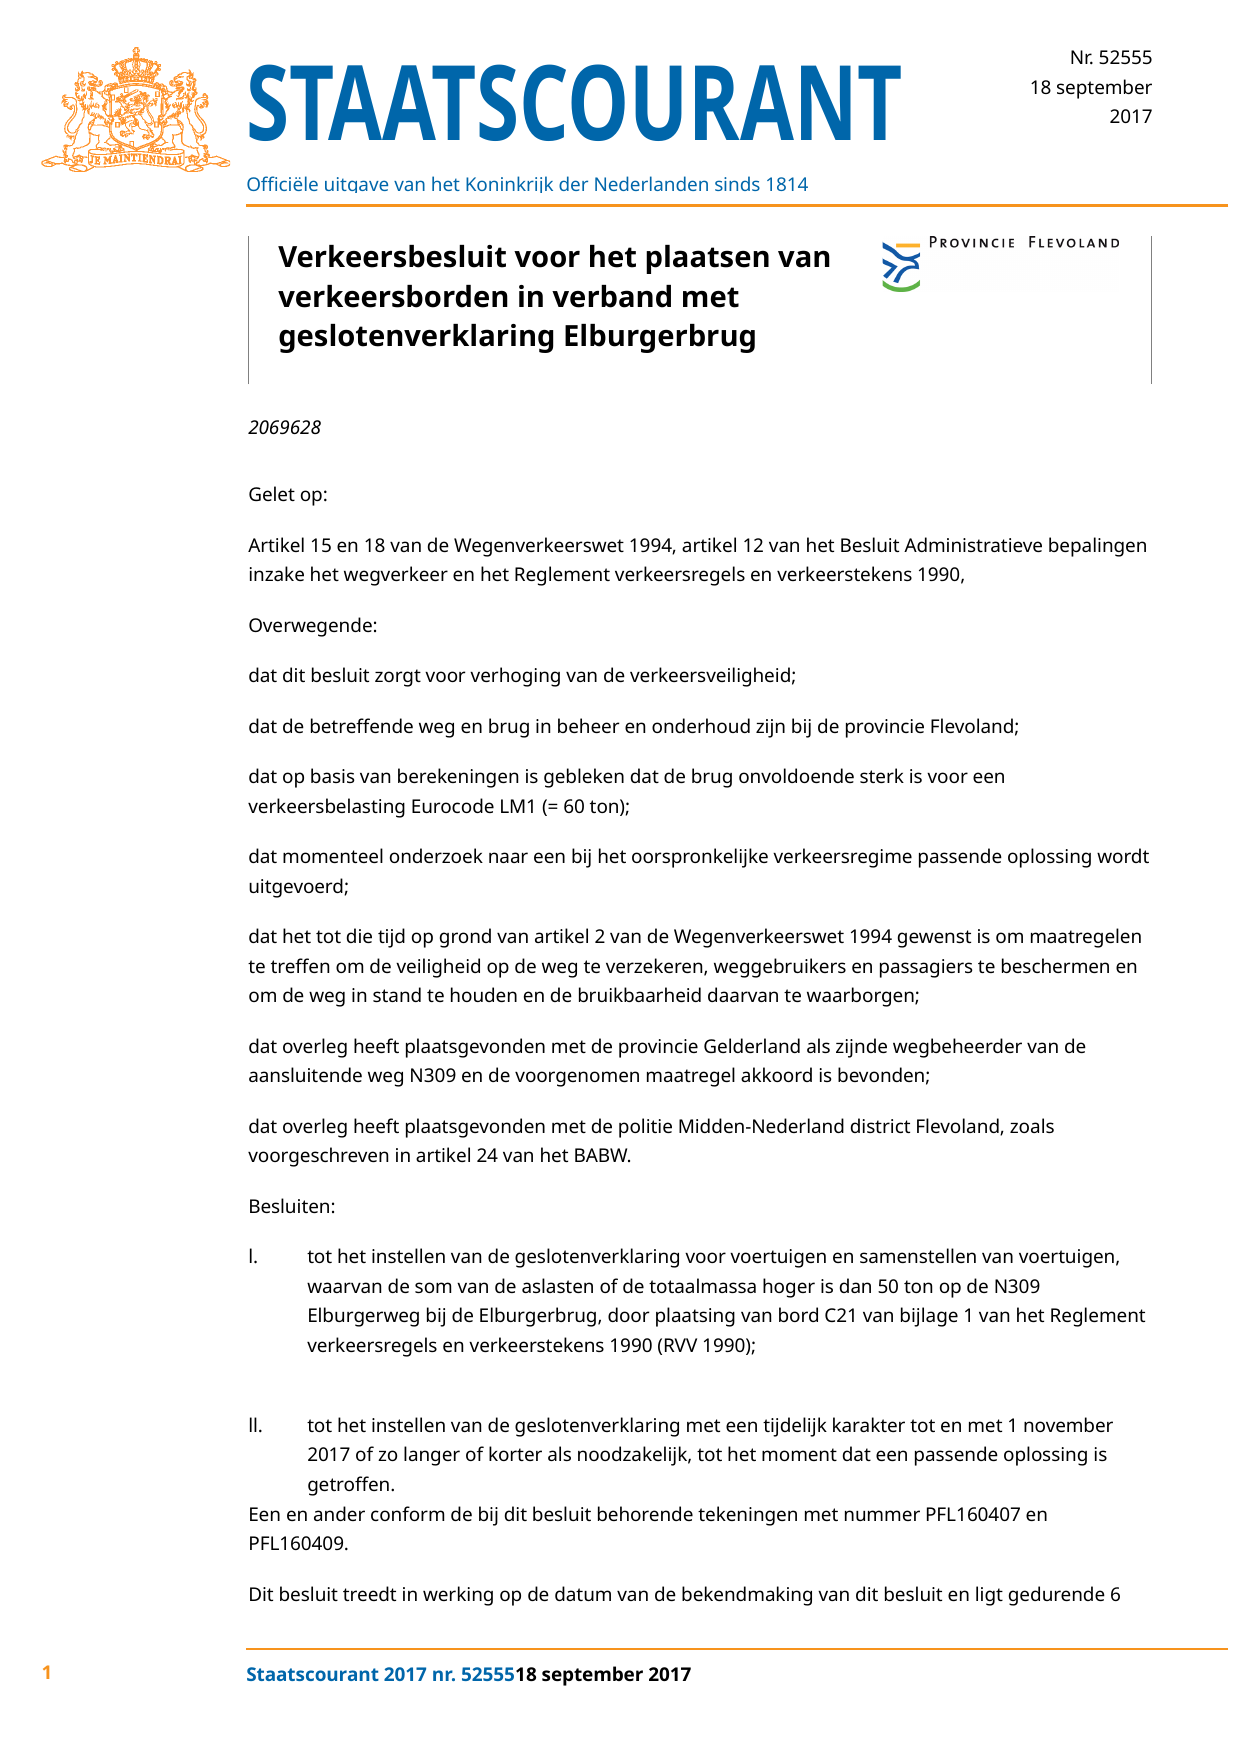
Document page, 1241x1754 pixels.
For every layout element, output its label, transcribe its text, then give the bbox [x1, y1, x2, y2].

text dat momenteel onderzoek naar een bij het oorspronkelijke verkeersregime passende oplossing wordt uitgevoerd; [248, 843, 1152, 899]
text dat overleg heeft plaatsgevonden met de politie Midden-Nederland district Flevoland, zoals voorgeschreven in artikel 24 van het BABW. [248, 1113, 1152, 1168]
table_header [850, 236, 1151, 384]
text dat het tot die tijd op grond van artikel 2 van de Wegenverkeerswet 1994 gewenst is om maatregelen te treffen om de veiligheid op de weg te verzekeren, weggebruikers en passagiers te beschermen en om de weg in stand te houden en de bruikbaarheid daarvan te waarborgen; [248, 923, 1152, 1008]
text dat overleg heeft plaatsgevonden met de provincie Gelderland als zijnde wegbeheerder van de aansluitende weg N309 en de voorgenomen maatregel akkoord is bevonden; [248, 1033, 1152, 1088]
text Dit besluit treedt in werking op de datum van de bekendmaking van dit besluit en ligt gedurende 6 [248, 1581, 1152, 1607]
text dat de betreffende weg en brug in beheer en onderhoud zijn bij de provincie Flevoland; [248, 713, 1152, 739]
list tot het instellen van de geslotenverklaring voor voertuigen en samenstellen van voertuigen, waarvan de som van de aslasten of de totaalmassa hoger is dan 50 ton op de N309 Elburgerweg bij de Elburgerbrug, door plaatsing van bord C21 van bijlage 1 van het Reglement verkeersregels en verkeerstekens 1990 (RVV 1990); [248, 1243, 1152, 1358]
text Artikel 15 en 18 van de Wegenverkeerswet 1994, artikel 12 van het Besluit Administratieve bepalingen inzake het wegverkeer en het Reglement verkeersregels en verkeerstekens 1990, [248, 532, 1152, 587]
text Een en ander conform de bij dit besluit behorende tekeningen met nummer PFL160407 en PFL160409. [248, 1501, 1152, 1556]
picture [882, 236, 1119, 292]
text dat op basis van berekeningen is gebleken dat de brug onvoldoende sterk is voor een verkeersbelasting Eurocode LM1 (= 60 ton); [248, 763, 1152, 819]
picture [41, 47, 231, 172]
list tot het instellen van de geslotenverklaring met een tijdelijk karakter tot en met 1 november 2017 of zo langer of korter als noodzakelijk, tot het moment dat een passende oplossing is getroffen. [248, 1412, 1152, 1497]
table_header Verkeersbesluit voor het plaatsen van verkeersborden in verband met geslotenverklaring Elburgerbrug [249, 236, 850, 384]
text Gelet op: [248, 482, 1152, 507]
text 2069628 [248, 414, 1152, 440]
text Besluiten: [248, 1193, 1152, 1219]
text dat dit besluit zorgt voor verhoging van de verkeersveiligheid; [248, 662, 1152, 688]
text Overwegende: [248, 612, 1152, 638]
